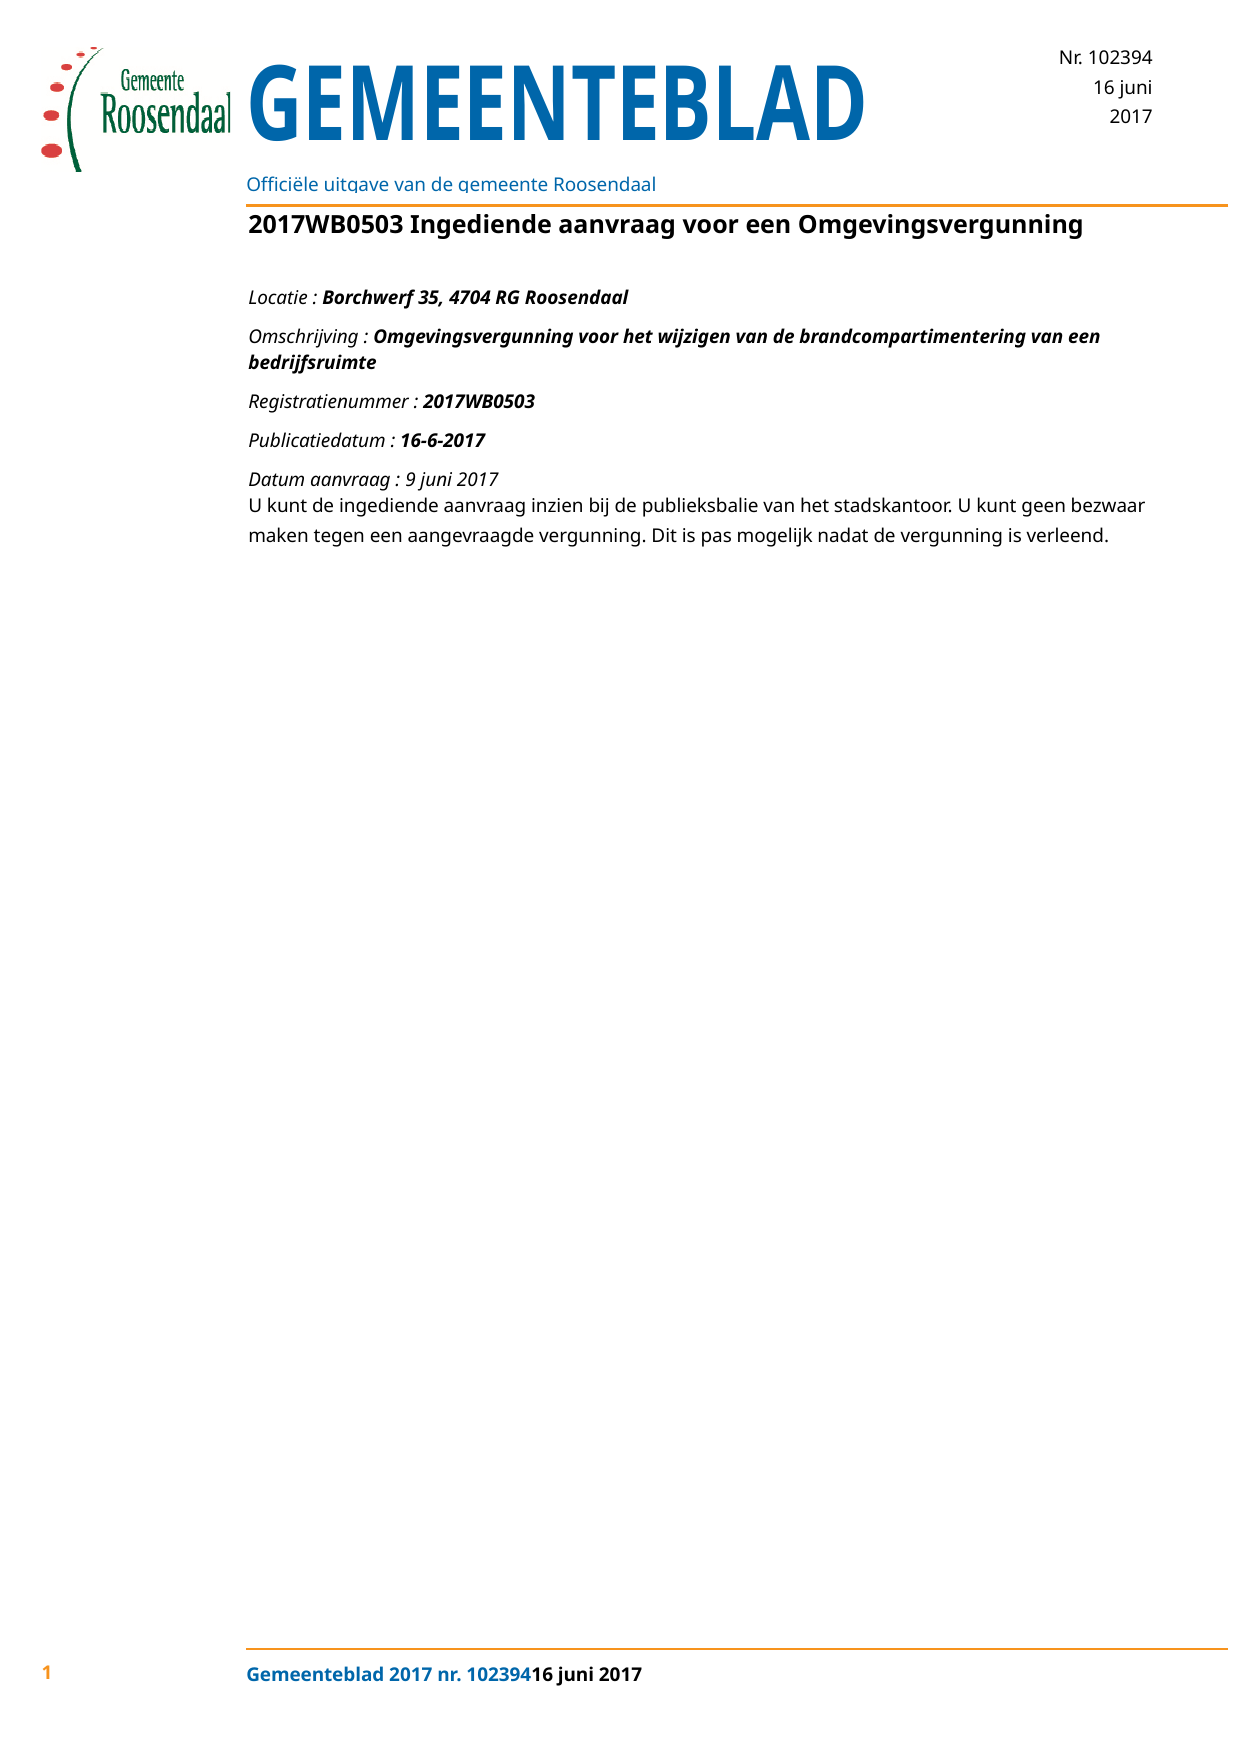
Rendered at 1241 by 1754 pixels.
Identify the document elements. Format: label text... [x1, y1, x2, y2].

text Publicatiedatum : 16-6-2017 [248, 427, 1152, 453]
picture [41, 47, 231, 172]
text Registratienummer : 2017WB0503 [248, 388, 1152, 414]
text Datum aanvraag : 9 juni 2017 [248, 467, 1152, 492]
text Locatie : Borchwerf 35, 4704 RG Roosendaal [248, 284, 1152, 309]
text Omschrijving : Omgevingsvergunning voor het wijzigen van de brandcompartimentering van een bedrijfsruimte [248, 323, 1152, 374]
text U kunt de ingediende aanvraag inzien bij de publieksbalie van het stadskantoor. U kunt geen bezwaar maken tegen een aangevraagde vergunning. Dit is pas mogelijk nadat de vergunning is verleend. [248, 492, 1152, 548]
text 2017WB0503 Ingediende aanvraag voor een Omgevingsvergunning [248, 207, 1152, 241]
